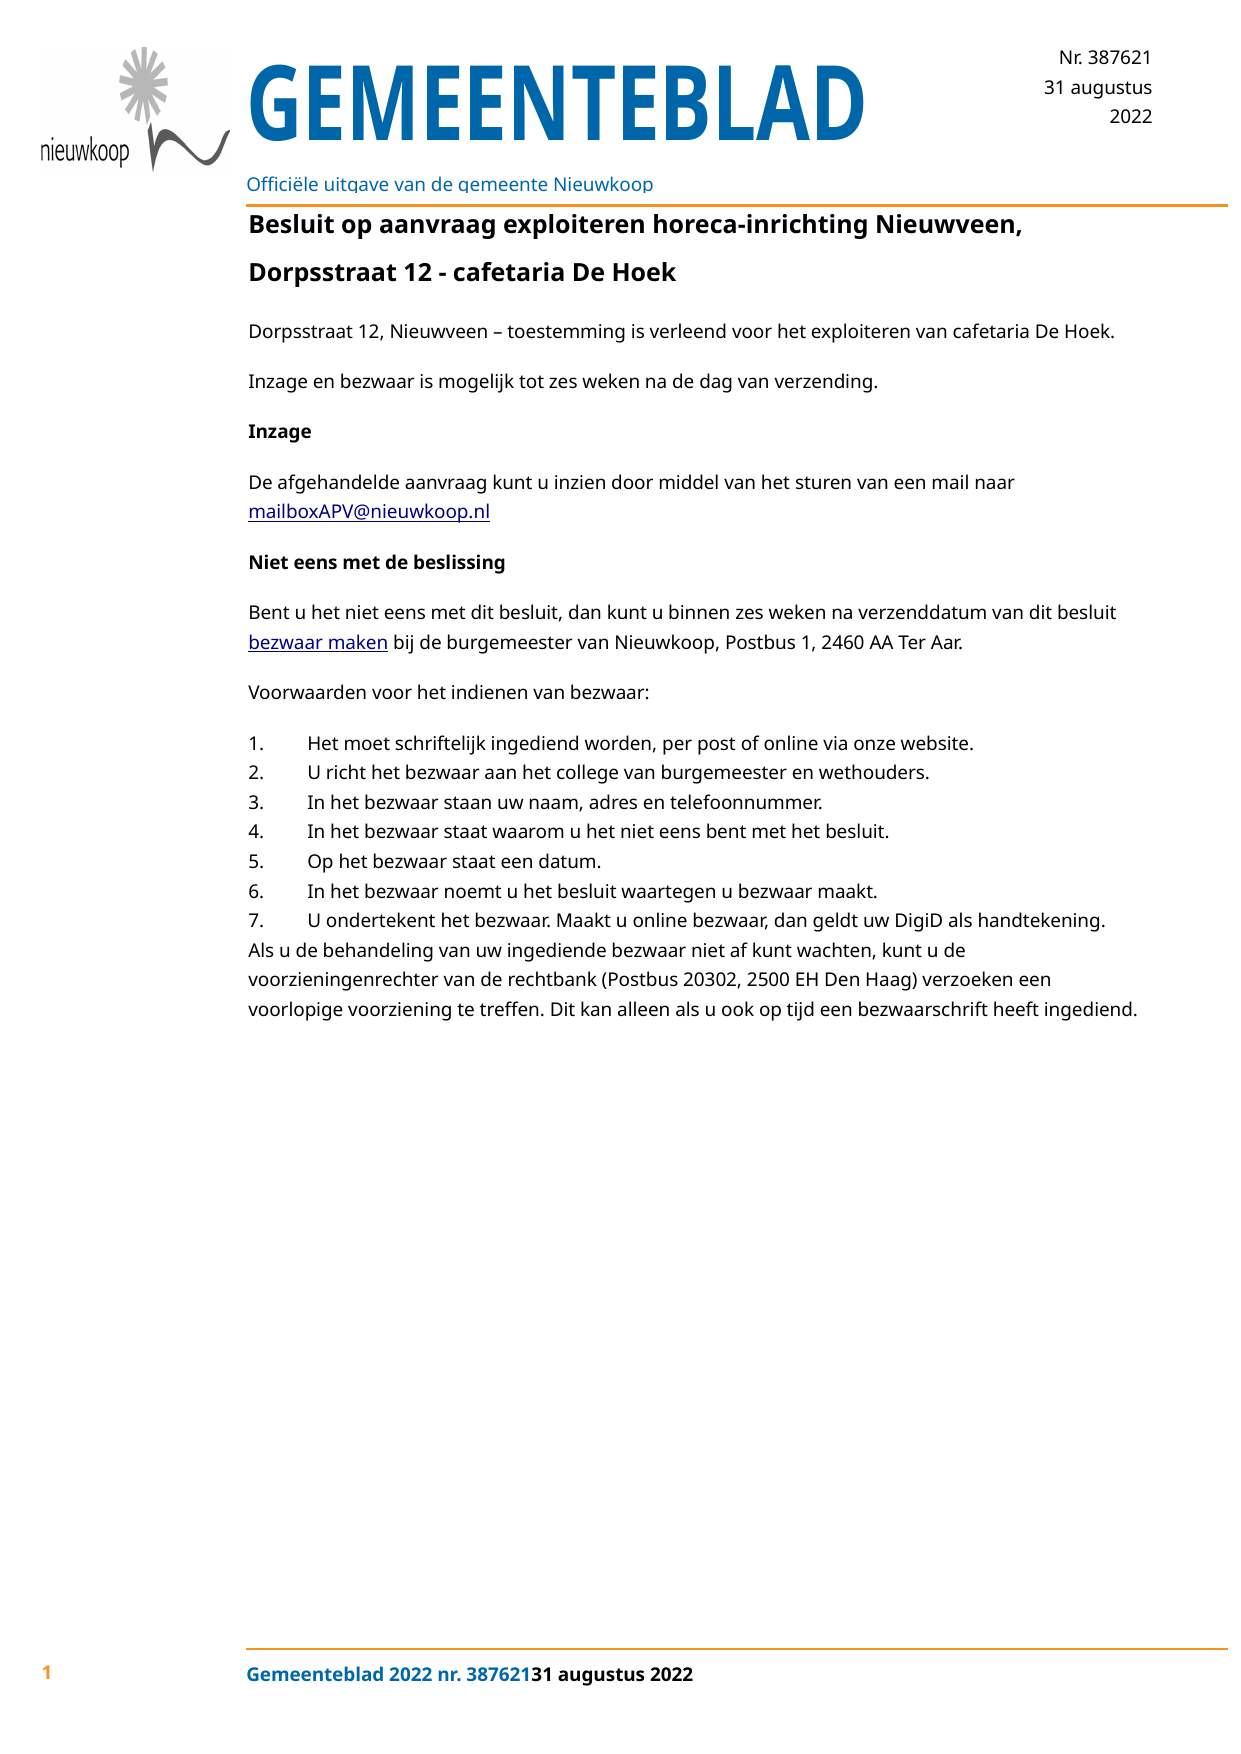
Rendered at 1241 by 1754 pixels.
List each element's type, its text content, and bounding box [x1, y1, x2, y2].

picture [41, 47, 231, 172]
list Het moet schriftelijk ingediend worden, per post of online via onze website. [248, 730, 1152, 756]
text De afgehandelde aanvraag kunt u inzien door middel van het sturen van een mail naar mailboxAPV@nieuwkoop.nl [248, 469, 1152, 524]
list In het bezwaar staan uw naam, adres en telefoonnummer. [248, 789, 1152, 815]
text Bent u het niet eens met dit besluit, dan kunt u binnen zes weken na verzenddatum van dit besluit bezwaar maken bij de burgemeester van Nieuwkoop, Postbus 1, 2460 AA Ter Aar. [248, 599, 1152, 655]
list In het bezwaar noemt u het besluit waartegen u bezwaar maakt. [248, 878, 1152, 904]
text Inzage en bezwaar is mogelijk tot zes weken na de dag van verzending. [248, 368, 1152, 394]
list In het bezwaar staat waarom u het niet eens bent met het besluit. [248, 819, 1152, 844]
list Op het bezwaar staat een datum. [248, 848, 1152, 874]
text Besluit op aanvraag exploiteren horeca-inrichting Nieuwveen, Dorpsstraat 12 - cafetaria De Hoek [248, 207, 1152, 288]
text Dorpsstraat 12, Nieuwveen – toestemming is verleend voor het exploiteren van cafetaria De Hoek. [248, 318, 1152, 344]
text Voorwaarden voor het indienen van bezwaar: [248, 679, 1152, 705]
text Inzage [248, 419, 1152, 444]
text Niet eens met de beslissing [248, 549, 1152, 575]
text Als u de behandeling van uw ingediende bezwaar niet af kunt wachten, kunt u de voorzieningenrechter van de rechtbank (Postbus 20302, 2500 EH Den Haag) verzoeken een voorlopige voorziening te treffen. Dit kan alleen als u ook op tijd een bezwaarschrift heeft ingediend. [248, 937, 1152, 1022]
list U ondertekent het bezwaar. Maakt u online bezwaar, dan geldt uw DigiD als handtekening. [248, 907, 1152, 933]
list U richt het bezwaar aan het college van burgemeester en wethouders. [248, 759, 1152, 785]
